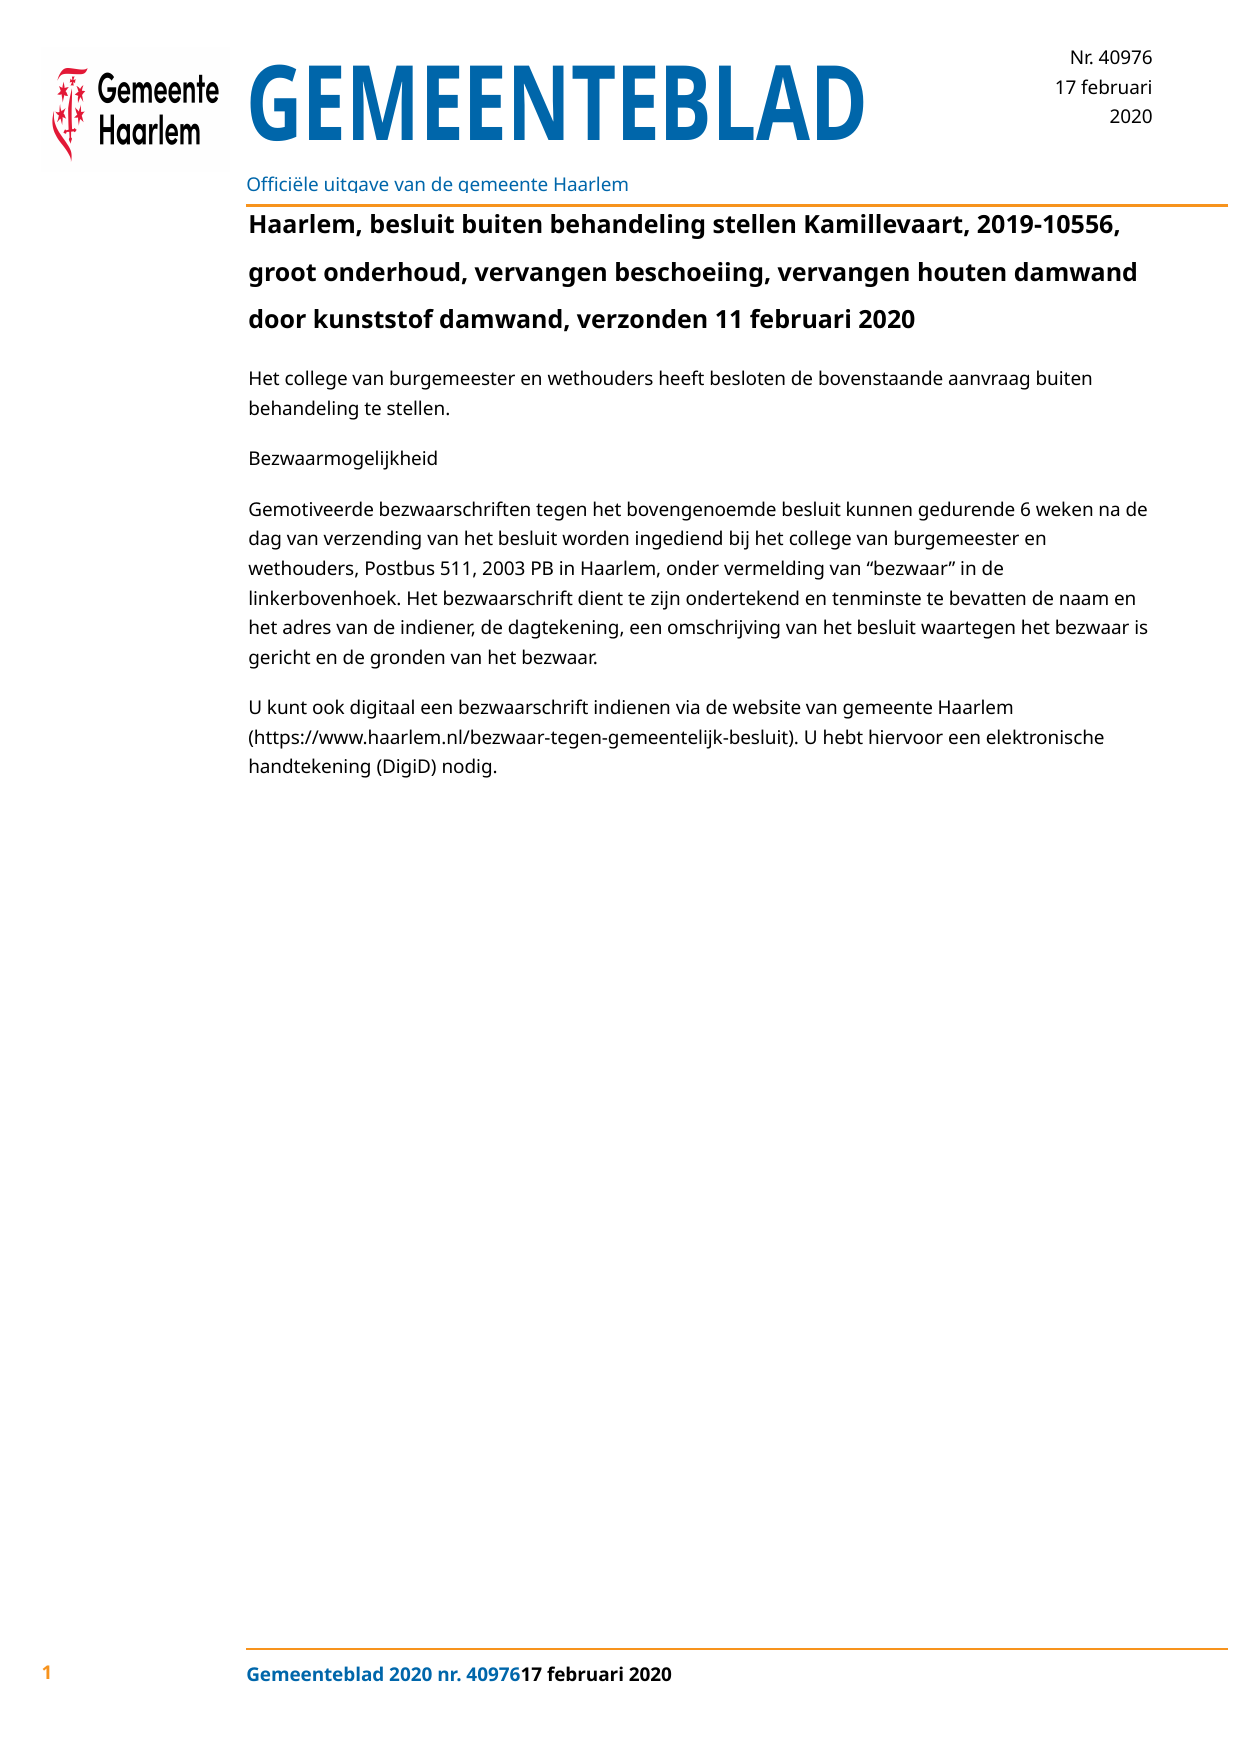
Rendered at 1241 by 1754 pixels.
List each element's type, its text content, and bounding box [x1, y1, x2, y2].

picture [41, 47, 231, 172]
text Haarlem, besluit buiten behandeling stellen Kamillevaart, 2019-10556, groot onderhoud, vervangen beschoeiing, vervangen houten damwand door kunststof damwand, verzonden 11 februari 2020 [248, 207, 1152, 336]
text U kunt ook digitaal een bezwaarschrift indienen via de website van gemeente Haarlem (https://www.haarlem.nl/bezwaar-tegen-gemeentelijk-besluit). U hebt hiervoor een elektronische handtekening (DigiD) nodig. [248, 694, 1152, 779]
text Het college van burgemeester en wethouders heeft besloten de bovenstaande aanvraag buiten behandeling te stellen. [248, 366, 1152, 421]
text Bezwaarmogelijkheid [248, 446, 1152, 471]
text Gemotiveerde bezwaarschriften tegen het bovengenoemde besluit kunnen gedurende 6 weken na de dag van verzending van het besluit worden ingediend bij het college van burgemeester en wethouders, Postbus 511, 2003 PB in Haarlem, onder vermelding van “bezwaar” in de linkerbovenhoek. Het bezwaarschrift dient te zijn ondertekend en tenminste te bevatten de naam en het adres van de indiener, de dagtekening, een omschrijving van het besluit waartegen het bezwaar is gericht en de gronden van het bezwaar. [248, 496, 1152, 669]
